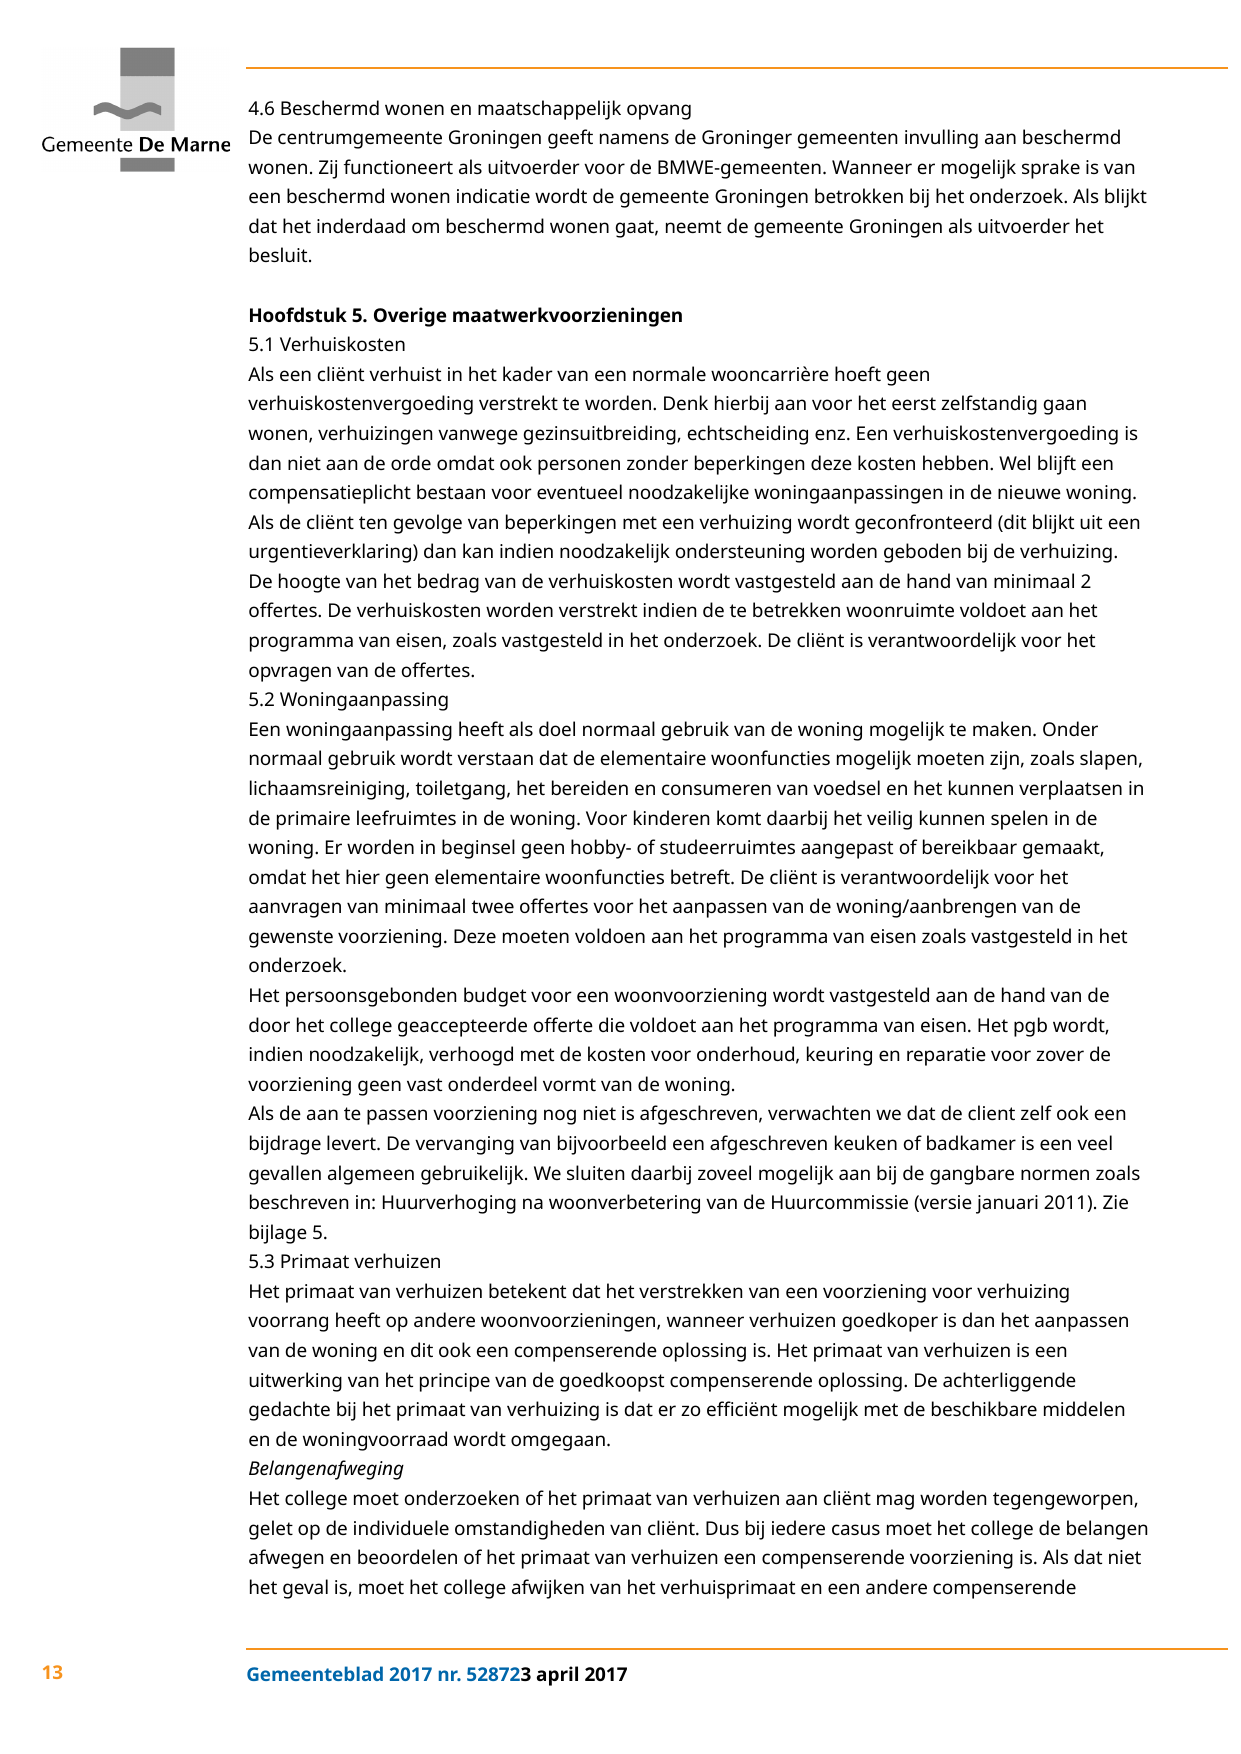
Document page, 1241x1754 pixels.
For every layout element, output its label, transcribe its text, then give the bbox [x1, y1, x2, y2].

text Het persoonsgebonden budget voor een woonvoorziening wordt vastgesteld aan de hand van de door het college geaccepteerde offerte die voldoet aan het programma van eisen. Het pgb wordt, indien noodzakelijk, verhoogd met de kosten voor onderhoud, keuring en reparatie voor zover de voorziening geen vast onderdeel vormt van de woning. [248, 982, 1152, 1097]
text Het primaat van verhuizen betekent dat het verstrekken van een voorziening voor verhuizing voorrang heeft op andere woonvoorzieningen, wanneer verhuizen goedkoper is dan het aanpassen van de woning en dit ook een compenserende oplossing is. Het primaat van verhuizen is een uitwerking van het principe van de goedkoopst compenserende oplossing. De achterliggende gedachte bij het primaat van verhuizing is dat er zo efficiënt mogelijk met de beschikbare middelen en de woningvoorraad wordt omgegaan. [248, 1278, 1152, 1452]
text De hoogte van het bedrag van de verhuiskosten wordt vastgesteld aan de hand van minimaal 2 offertes. De verhuiskosten worden verstrekt indien de te betrekken woonruimte voldoet aan het programma van eisen, zoals vastgesteld in het onderzoek. De cliënt is verantwoordelijk voor het opvragen van de offertes. [248, 568, 1152, 683]
text 5.1 Verhuiskosten [248, 331, 1152, 357]
text Als de cliënt ten gevolge van beperkingen met een verhuizing wordt geconfronteerd (dit blijkt uit een urgentieverklaring) dan kan indien noodzakelijk ondersteuning worden geboden bij de verhuizing. [248, 509, 1152, 564]
text De centrumgemeente Groningen geeft namens de Groninger gemeenten invulling aan beschermd wonen. Zij functioneert als uitvoerder voor de BMWE-gemeenten. Wanneer er mogelijk sprake is van een beschermd wonen indicatie wordt de gemeente Groningen betrokken bij het onderzoek. Als blijkt dat het inderdaad om beschermd wonen gaat, neemt de gemeente Groningen als uitvoerder het besluit. [248, 124, 1152, 268]
text Als een cliënt verhuist in het kader van een normale wooncarrière hoeft geen verhuiskostenvergoeding verstrekt te worden. Denk hierbij aan voor het eerst zelfstandig gaan wonen, verhuizingen vanwege gezinsuitbreiding, echtscheiding enz. Een verhuiskostenvergoeding is dan niet aan de orde omdat ook personen zonder beperkingen deze kosten hebben. Wel blijft een compensatieplicht bestaan voor eventueel noodzakelijke woningaanpassingen in de nieuwe woning. [248, 361, 1152, 505]
text Het college moet onderzoeken of het primaat van verhuizen aan cliënt mag worden tegengeworpen, gelet op de individuele omstandigheden van cliënt. Dus bij iedere casus moet het college de belangen afwegen en beoordelen of het primaat van verhuizen een compenserende voorziening is. Als dat niet het geval is, moet het college afwijken van het verhuisprimaat en een andere compenserende [248, 1485, 1152, 1600]
text Een woningaanpassing heeft als doel normaal gebruik van de woning mogelijk te maken. Onder normaal gebruik wordt verstaan dat de elementaire woonfuncties mogelijk moeten zijn, zoals slapen, lichaamsreiniging, toiletgang, het bereiden en consumeren van voedsel en het kunnen verplaatsen in de primaire leefruimtes in de woning. Voor kinderen komt daarbij het veilig kunnen spelen in de woning. Er worden in beginsel geen hobby- of studeerruimtes aangepast of bereikbaar gemaakt, omdat het hier geen elementaire woonfuncties betreft. De cliënt is verantwoordelijk voor het aanvragen van minimaal twee offertes voor het aanpassen van de woning/aanbrengen van de gewenste voorziening. Deze moeten voldoen aan het programma van eisen zoals vastgesteld in het onderzoek. [248, 716, 1152, 978]
picture [41, 47, 231, 172]
text Belangenafweging [248, 1456, 1152, 1481]
text 5.2 Woningaanpassing [248, 686, 1152, 712]
text Hoofdstuk 5. Overige maatwerkvoorzieningen [248, 302, 1152, 328]
text Als de aan te passen voorziening nog niet is afgeschreven, verwachten we dat de client zelf ook een bijdrage levert. De vervanging van bijvoorbeeld een afgeschreven keuken of badkamer is een veel gevallen algemeen gebruikelijk. We sluiten daarbij zoveel mogelijk aan bij de gangbare normen zoals beschreven in: Huurverhoging na woonverbetering van de Huurcommissie (versie januari 2011). Zie bijlage 5. [248, 1101, 1152, 1245]
text 4.6 Beschermd wonen en maatschappelijk opvang [248, 95, 1152, 121]
text 5.3 Primaat verhuizen [248, 1248, 1152, 1274]
